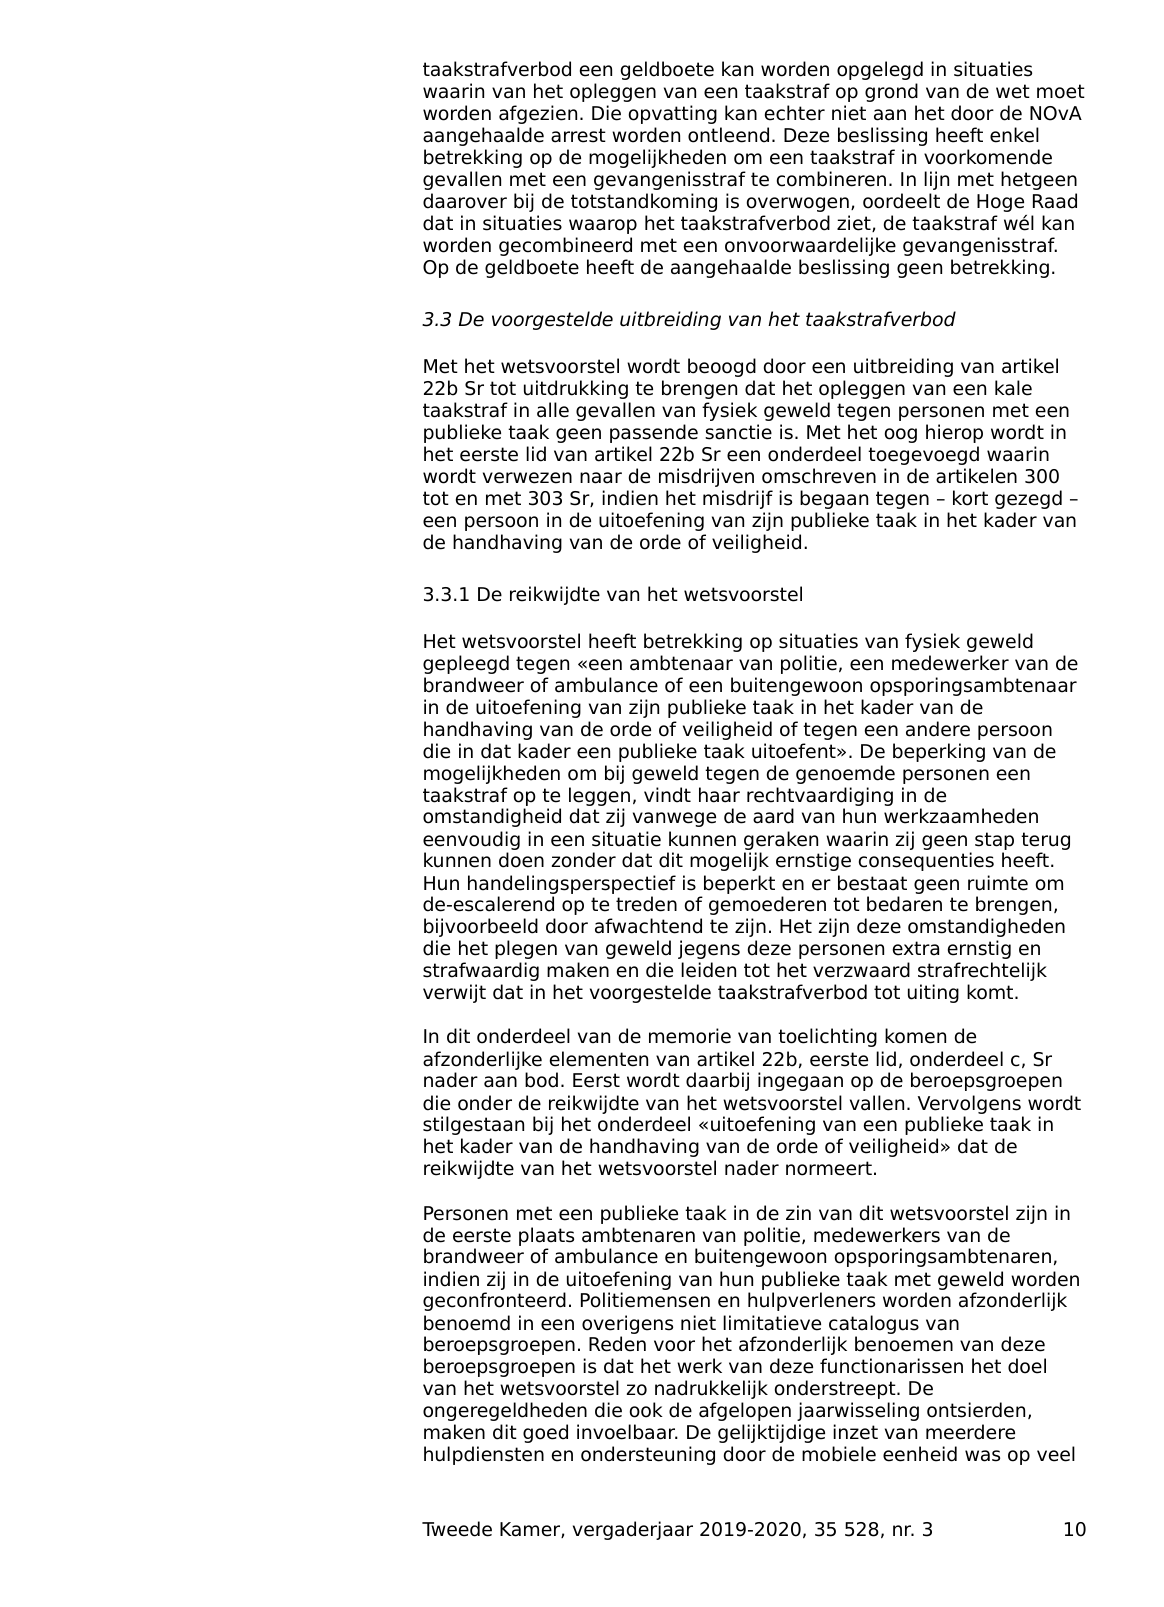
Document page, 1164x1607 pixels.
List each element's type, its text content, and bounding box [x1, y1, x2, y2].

subtitle 3.3.1 De reikwijdte van het wetsvoorstel [422, 584, 1087, 606]
text taakstrafverbod een geldboete kan worden opgelegd in situaties waarin van het opleggen van een taakstraf op grond van de wet moet worden afgezien. Die opvatting kan echter niet aan het door de NOvA aangehaalde arrest worden ontleend. Deze beslissing heeft enkel betrekking op de mogelijkheden om een taakstraf in voorkomende gevallen met een gevangenisstraf te combineren. In lijn met hetgeen daarover bij de totstandkoming is overwogen, oordeelt de Hoge Raad dat in situaties waarop het taakstrafverbod ziet, de taakstraf wél kan worden gecombineerd met een onvoorwaardelijke gevangenisstraf. Op de geldboete heeft de aangehaalde beslissing geen betrekking. [422, 59, 1087, 279]
text Het wetsvoorstel heeft betrekking op situaties van fysiek geweld gepleegd tegen «een ambtenaar van politie, een medewerker van de brandweer of ambulance of een buitengewoon opsporingsambtenaar in de uitoefening van zijn publieke taak in het kader van de handhaving van de orde of veiligheid of tegen een andere persoon die in dat kader een publieke taak uitoefent». De beperking van de mogelijkheden om bij geweld tegen de genoemde personen een taakstraf op te leggen, vindt haar rechtvaardiging in de omstandigheid dat zij vanwege de aard van hun werkzaamheden eenvoudig in een situatie kunnen geraken waarin zij geen stap terug kunnen doen zonder dat dit mogelijk ernstige consequenties heeft. Hun handelingsperspectief is beperkt en er bestaat geen ruimte om de-escalerend op te treden of gemoederen tot bedaren te brengen, bijvoorbeeld door afwachtend te zijn. Het zijn deze omstandigheden die het plegen van geweld jegens deze personen extra ernstig en strafwaardig maken en die leiden tot het verzwaard strafrechtelijk verwijt dat in het voorgestelde taakstrafverbod tot uiting komt. [422, 631, 1087, 1004]
text Met het wetsvoorstel wordt beoogd door een uitbreiding van artikel 22b Sr tot uitdrukking te brengen dat het opleggen van een kale taakstraf in alle gevallen van fysiek geweld tegen personen met een publieke taak geen passende sanctie is. Met het oog hierop wordt in het eerste lid van artikel 22b Sr een onderdeel toegevoegd waarin wordt verwezen naar de misdrijven omschreven in de artikelen 300 tot en met 303 Sr, indien het misdrijf is begaan tegen – kort gezegd – een persoon in de uitoefening van zijn publieke taak in het kader van de handhaving van de orde of veiligheid. [422, 356, 1087, 554]
text Personen met een publieke taak in de zin van dit wetsvoorstel zijn in de eerste plaats ambtenaren van politie, medewerkers van de brandweer of ambulance en buitengewoon opsporingsambtenaren, indien zij in de uitoefening van hun publieke taak met geweld worden geconfronteerd. Politiemensen en hulpverleners worden afzonderlijk benoemd in een overigens niet limitatieve catalogus van beroepsgroepen. Reden voor het afzonderlijk benoemen van deze beroepsgroepen is dat het werk van deze functionarissen het doel van het wetsvoorstel zo nadrukkelijk onderstreept. De ongeregeldheden die ook de afgelopen jaarwisseling ontsierden, maken dit goed invoelbaar. De gelijktijdige inzet van meerdere hulpdiensten en ondersteuning door de mobiele eenheid was op veel [422, 1202, 1087, 1466]
text In dit onderdeel van de memorie van toelichting komen de afzonderlijke elementen van artikel 22b, eerste lid, onderdeel c, Sr nader aan bod. Eerst wordt daarbij ingegaan op de beroepsgroepen die onder de reikwijdte van het wetsvoorstel vallen. Vervolgens wordt stilgestaan bij het onderdeel «uitoefening van een publieke taak in het kader van de handhaving van de orde of veiligheid» dat de reikwijdte van het wetsvoorstel nader normeert. [422, 1026, 1087, 1180]
subtitle 3.3 De voorgestelde uitbreiding van het taakstrafverbod [422, 309, 1087, 331]
